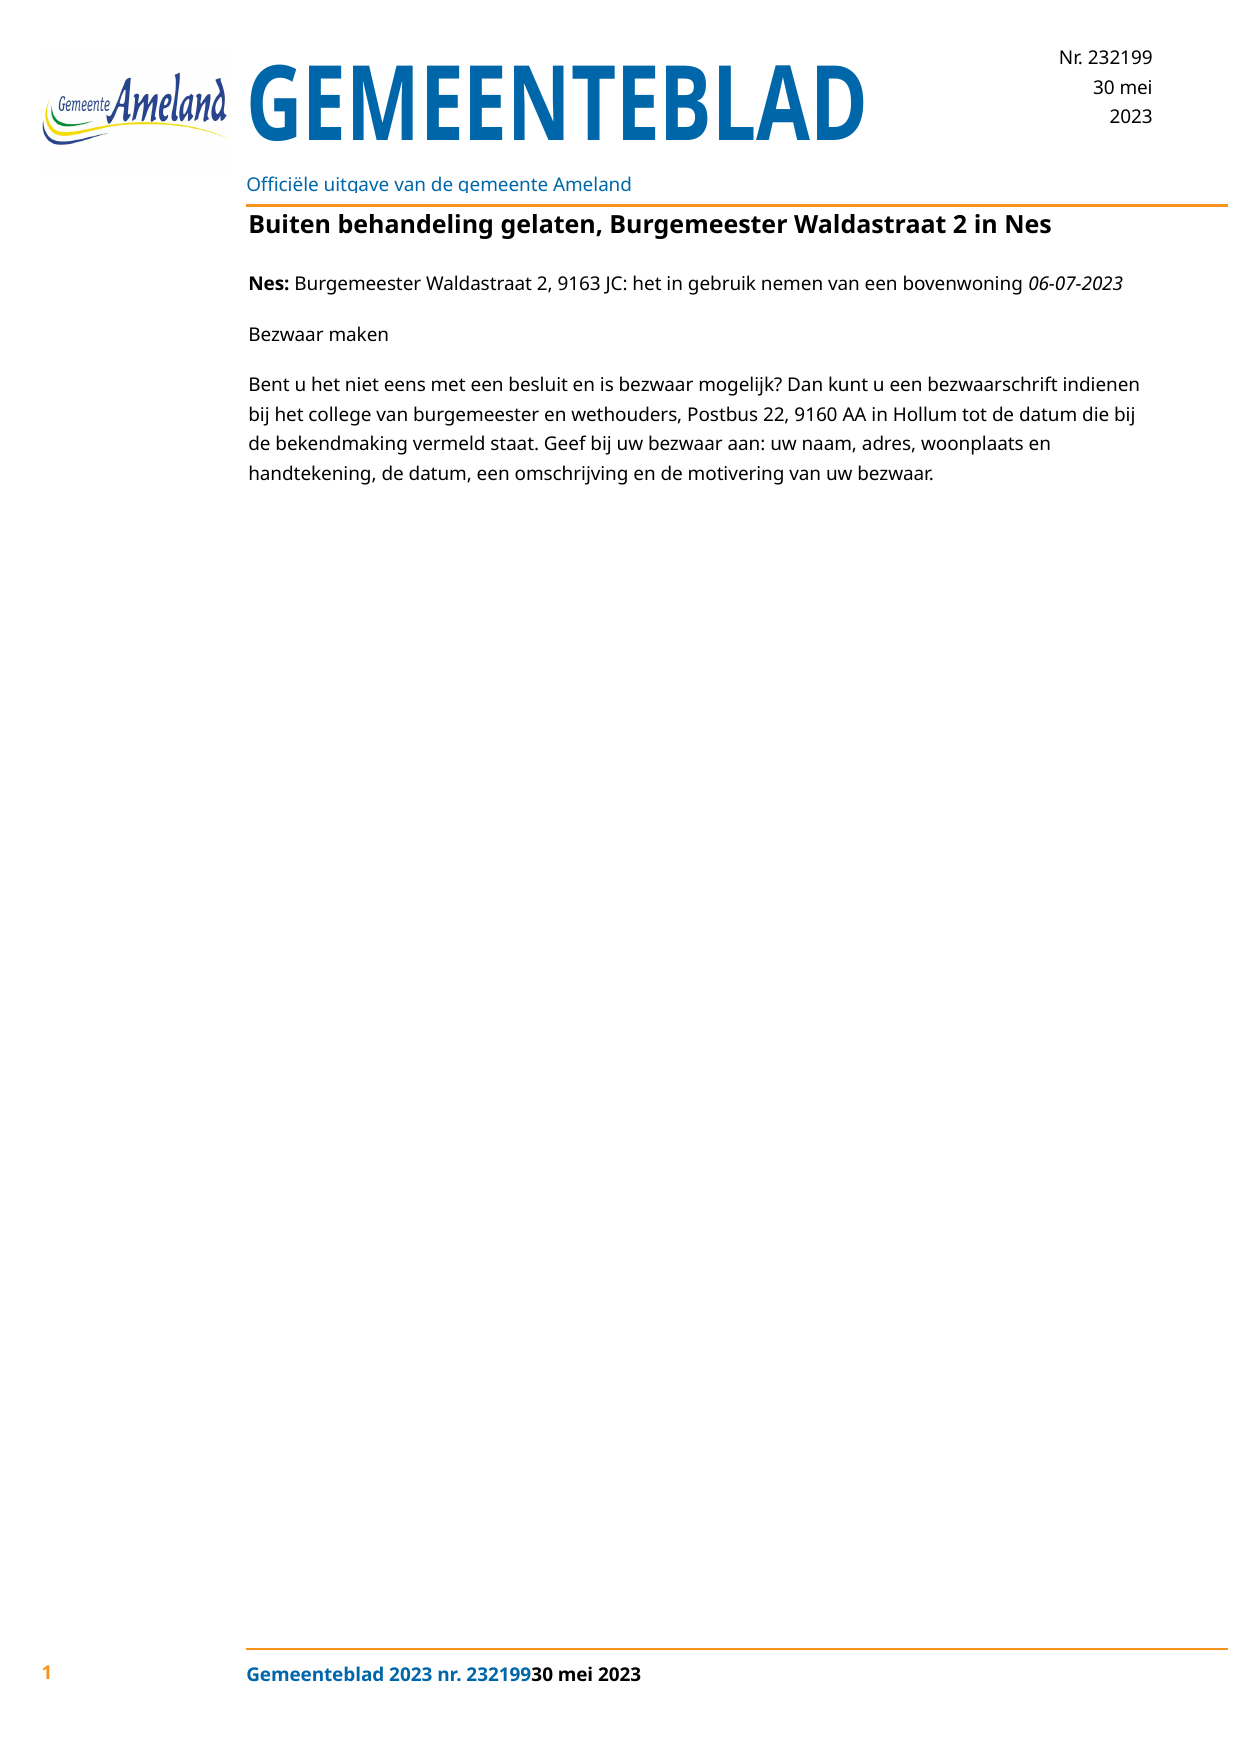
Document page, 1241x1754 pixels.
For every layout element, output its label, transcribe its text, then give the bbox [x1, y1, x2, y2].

text Bent u het niet eens met een besluit en is bezwaar mogelijk? Dan kunt u een bezwaarschrift indienen bij het college van burgemeester en wethouders, Postbus 22, 9160 AA in Hollum tot de datum die bij de bekendmaking vermeld staat. Geef bij uw bezwaar aan: uw naam, adres, woonplaats en handtekening, de datum, een omschrijving en de motivering van uw bezwaar. [248, 371, 1152, 486]
picture [41, 47, 231, 172]
text Nes: Burgemeester Waldastraat 2, 9163 JC: het in gebruik nemen van een bovenwoning 06-07-2023 [248, 270, 1152, 296]
text Buiten behandeling gelaten, Burgemeester Waldastraat 2 in Nes [248, 207, 1152, 241]
text Bezwaar maken [248, 321, 1152, 346]
